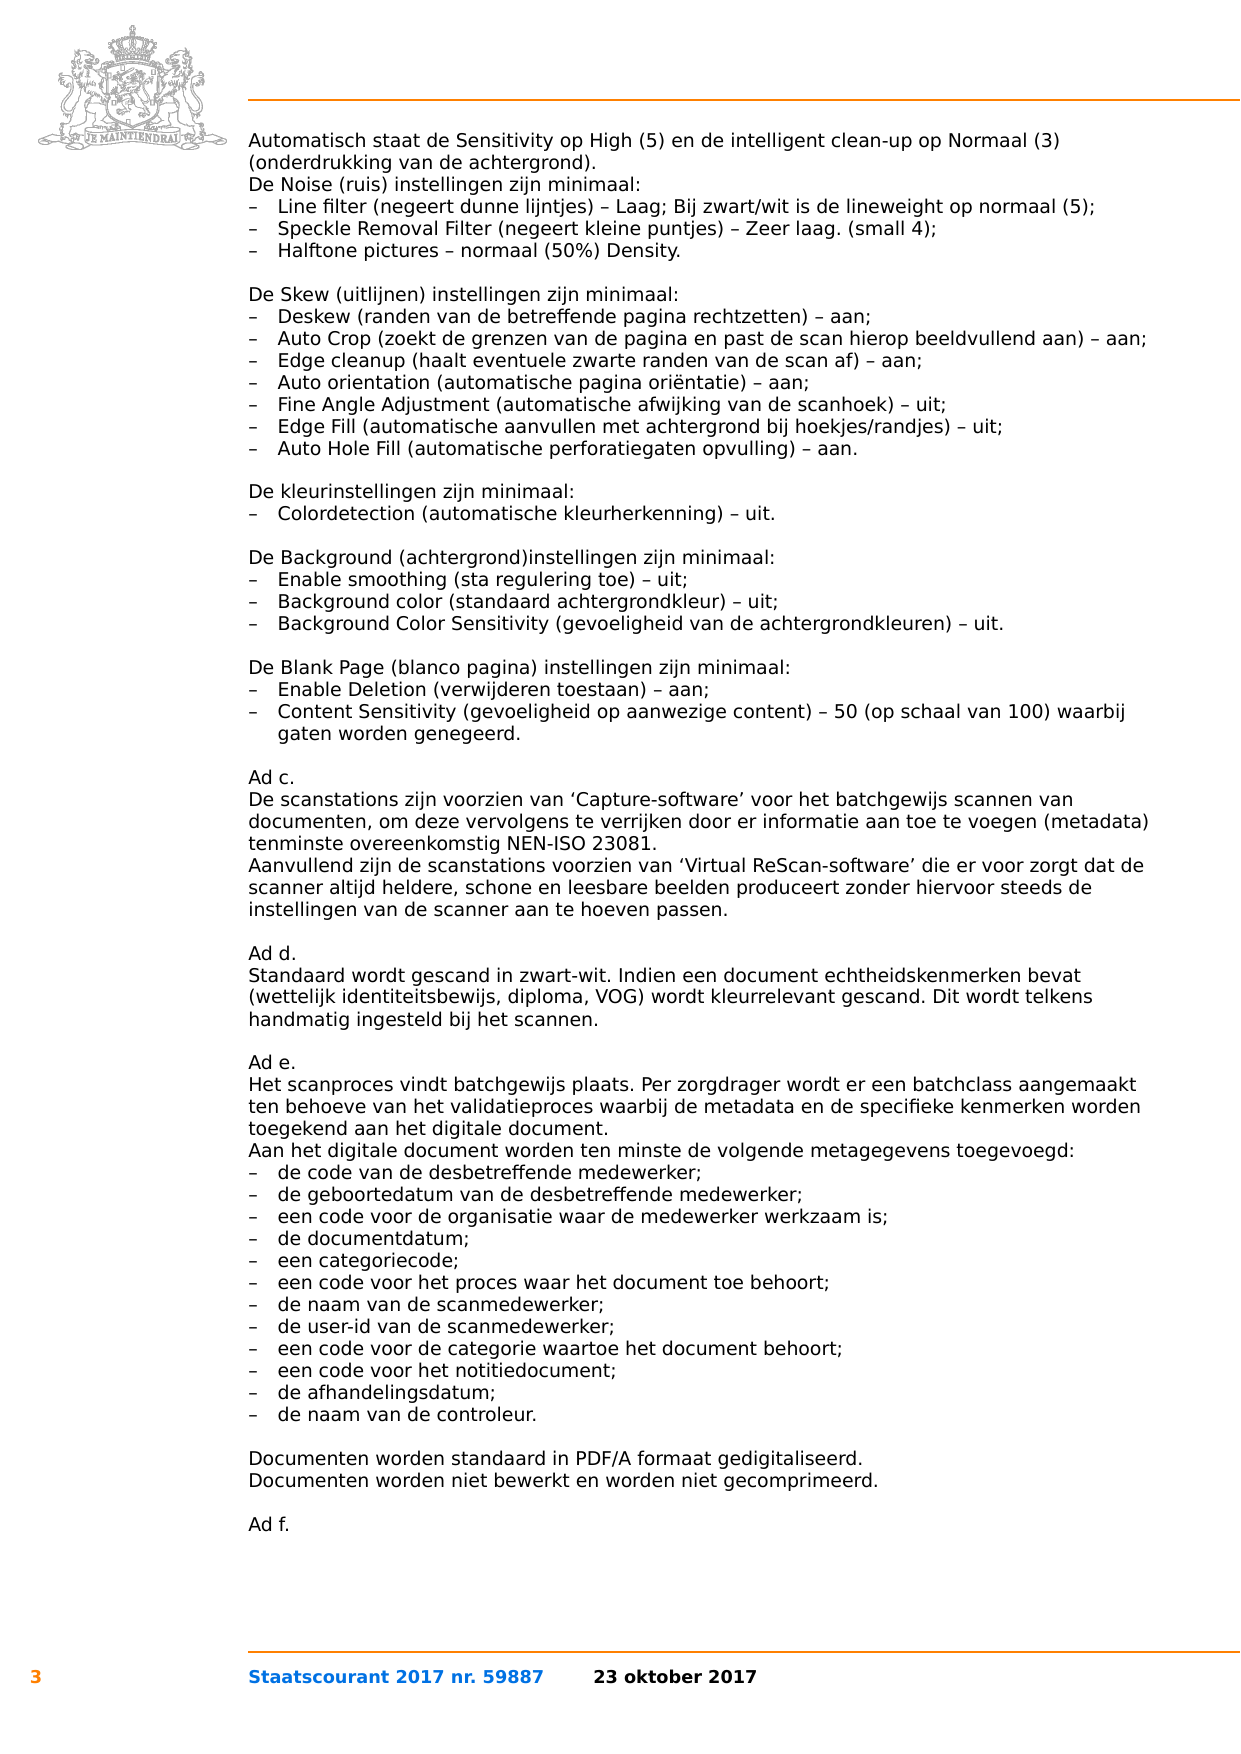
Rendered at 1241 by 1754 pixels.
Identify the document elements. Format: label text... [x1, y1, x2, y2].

text – de documentdatum; [248, 1228, 1163, 1250]
text – Line filter (negeert dunne lijntjes) – Laag; Bij zwart/wit is de lineweight op normaal (5); [248, 196, 1163, 218]
text De kleurinstellingen zijn minimaal: [248, 481, 1163, 503]
text Ad f. [248, 1514, 1163, 1536]
text De Blank Page (blanco pagina) instellingen zijn minimaal: [248, 657, 1163, 679]
text Aan het digitale document worden ten minste de volgende metagegevens toegevoegd: [248, 1140, 1163, 1162]
text – de afhandelingsdatum; [248, 1382, 1163, 1404]
text Ad c. [248, 767, 1163, 789]
text – een code voor de organisatie waar de medewerker werkzaam is; [248, 1206, 1163, 1228]
text Automatisch staat de Sensitivity op High (5) en de intelligent clean-up op Normaal (3) (onderdrukking van de achtergrond). [248, 130, 1163, 174]
text – de code van de desbetreffende medewerker; [248, 1162, 1163, 1184]
text – Enable smoothing (sta regulering toe) – uit; [248, 569, 1163, 591]
text – Edge Fill (automatische aanvullen met achtergrond bij hoekjes/randjes) – uit; [248, 416, 1163, 437]
text – Enable Deletion (verwijderen toestaan) – aan; [248, 679, 1163, 701]
text Het scanproces vindt batchgewijs plaats. Per zorgdrager wordt er een batchclass aangemaakt ten behoeve van het validatieproces waarbij de metadata en de specifieke kenmerken worden toegekend aan het digitale document. [248, 1074, 1163, 1140]
text – Deskew (randen van de betreffende pagina rechtzetten) – aan; [248, 306, 1163, 328]
text – een code voor het notitiedocument; [248, 1360, 1163, 1382]
text – Auto Hole Fill (automatische perforatiegaten opvulling) – aan. [248, 437, 1163, 459]
text – de user-id van de scanmedewerker; [248, 1316, 1163, 1338]
text – Background Color Sensitivity (gevoeligheid van de achtergrondkleuren) – uit. [248, 613, 1163, 635]
text Ad d. [248, 942, 1163, 964]
text Documenten worden niet bewerkt en worden niet gecomprimeerd. [248, 1470, 1163, 1492]
text De Noise (ruis) instellingen zijn minimaal: [248, 174, 1163, 196]
text – de naam van de controleur. [248, 1404, 1163, 1426]
text De Skew (uitlijnen) instellingen zijn minimaal: [248, 284, 1163, 306]
text – Fine Angle Adjustment (automatische afwijking van de scanhoek) – uit; [248, 393, 1163, 416]
text – Auto Crop (zoekt de grenzen van de pagina en past de scan hierop beeldvullend aan) – aan; [248, 328, 1163, 349]
text – een code voor de categorie waartoe het document behoort; [248, 1338, 1163, 1360]
text – een code voor het proces waar het document toe behoort; [248, 1272, 1163, 1294]
text Aanvullend zijn de scanstations voorzien van ‘Virtual ReScan-software’ die er voor zorgt dat de scanner altijd heldere, schone en leesbare beelden produceert zonder hiervoor steeds de instellingen van de scanner aan te hoeven passen. [248, 855, 1163, 921]
text – de geboortedatum van de desbetreffende medewerker; [248, 1184, 1163, 1206]
text – Background color (standaard achtergrondkleur) – uit; [248, 591, 1163, 613]
text – de naam van de scanmedewerker; [248, 1294, 1163, 1316]
text – Auto orientation (automatische pagina oriëntatie) – aan; [248, 372, 1163, 393]
text Ad e. [248, 1052, 1163, 1074]
text – een categoriecode; [248, 1250, 1163, 1272]
text Documenten worden standaard in PDF/A formaat gedigitaliseerd. [248, 1448, 1163, 1470]
picture [38, 25, 227, 150]
text – Content Sensitivity (gevoeligheid op aanwezige content) – 50 (op schaal van 100) waarbij gaten worden genegeerd. [248, 701, 1163, 745]
text – Halftone pictures – normaal (50%) Density. [248, 240, 1163, 262]
text De Background (achtergrond)instellingen zijn minimaal: [248, 547, 1163, 569]
text – Speckle Removal Filter (negeert kleine puntjes) – Zeer laag. (small 4); [248, 218, 1163, 240]
text – Edge cleanup (haalt eventuele zwarte randen van de scan af) – aan; [248, 349, 1163, 372]
text – Colordetection (automatische kleurherkenning) – uit. [248, 503, 1163, 525]
text Standaard wordt gescand in zwart-wit. Indien een document echtheidskenmerken bevat (wettelijk identiteitsbewijs, diploma, VOG) wordt kleurrelevant gescand. Dit wordt telkens handmatig ingesteld bij het scannen. [248, 964, 1163, 1030]
text De scanstations zijn voorzien van ‘Capture-software’ voor het batchgewijs scannen van documenten, om deze vervolgens te verrijken door er informatie aan toe te voegen (metadata) tenminste overeenkomstig NEN-ISO 23081. [248, 789, 1163, 855]
